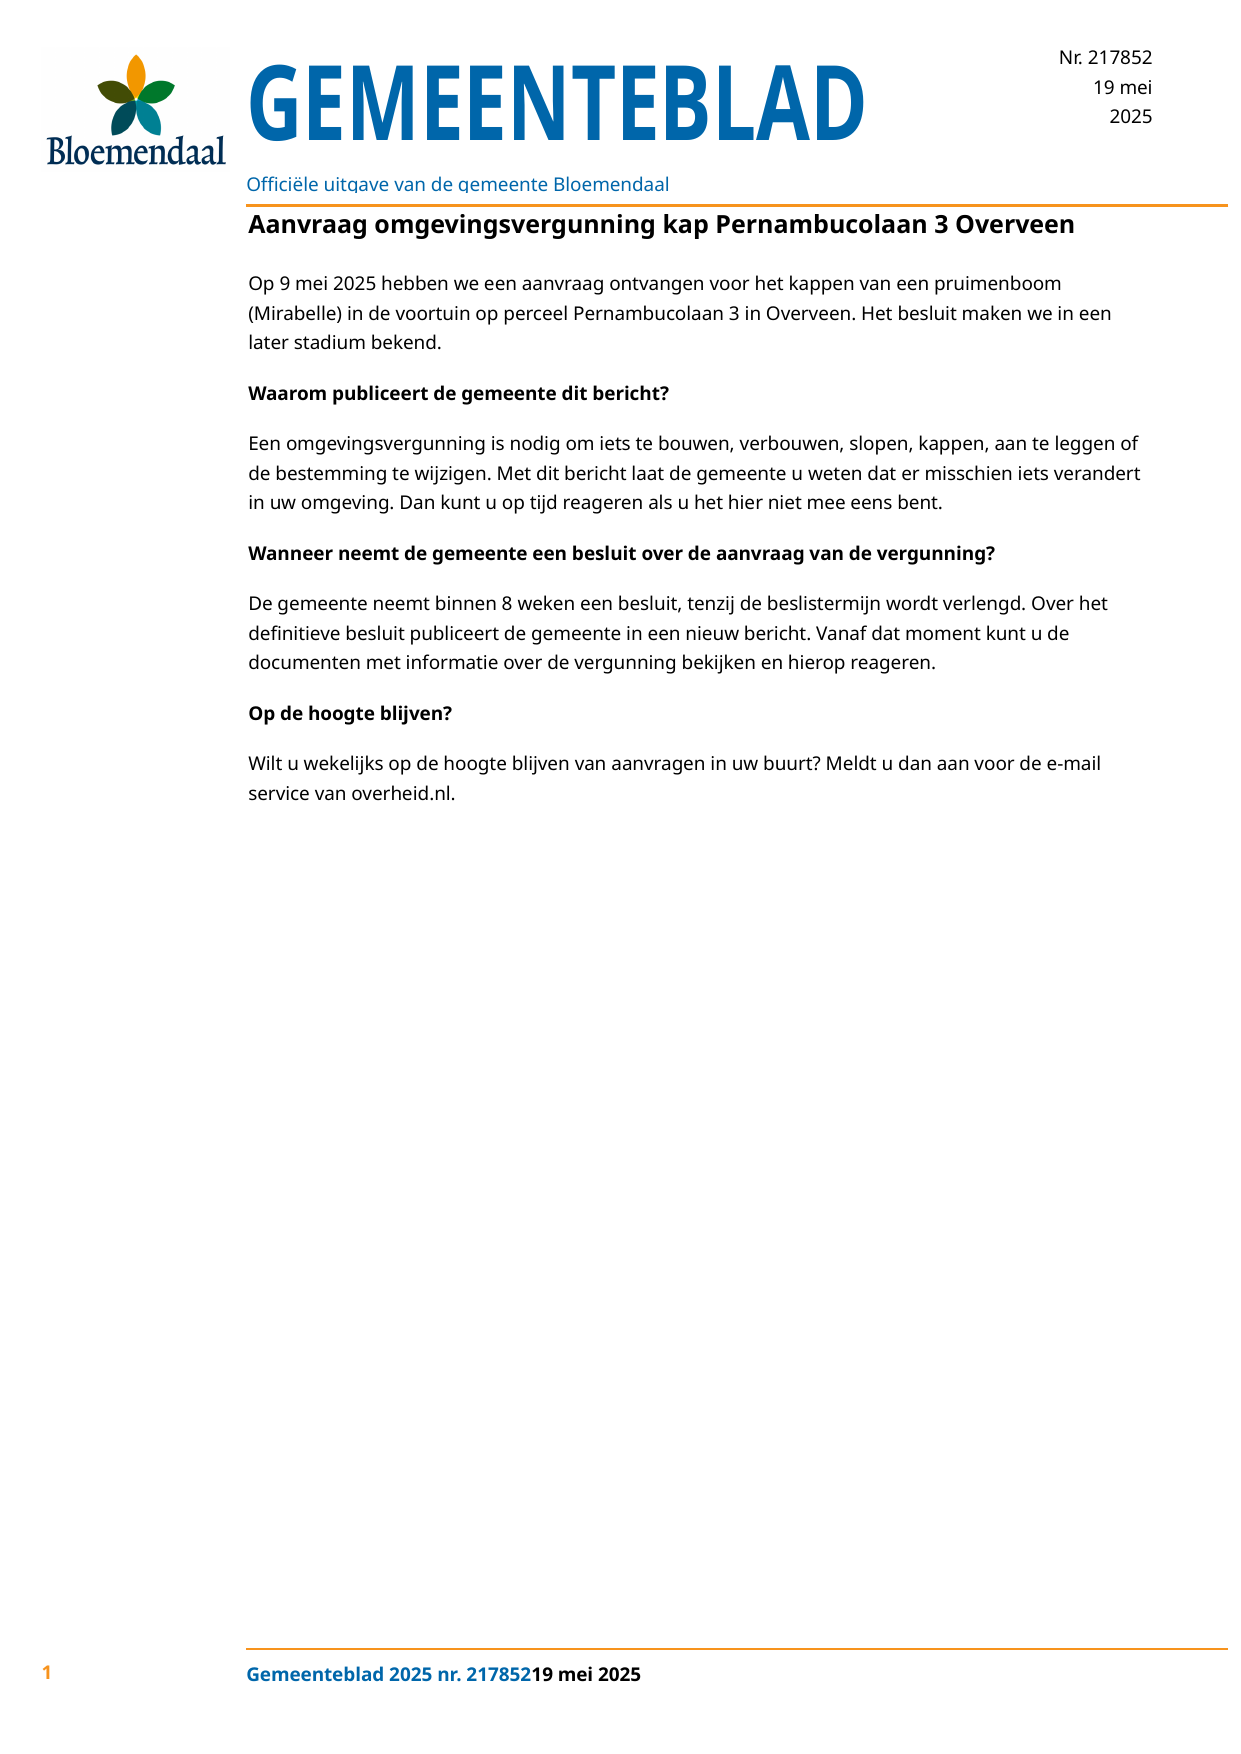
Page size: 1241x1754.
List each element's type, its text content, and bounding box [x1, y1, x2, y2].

text Wilt u wekelijks op de hoogte blijven van aanvragen in uw buurt? Meldt u dan aan voor de e-mail service van overheid.nl. [248, 750, 1152, 806]
text Op de hoogte blijven? [248, 700, 1152, 726]
text Waarom publiceert de gemeente dit bericht? [248, 380, 1152, 406]
text De gemeente neemt binnen 8 weken een besluit, tenzij de beslistermijn wordt verlengd. Over het definitieve besluit publiceert de gemeente in een nieuw bericht. Vanaf dat moment kunt u de documenten met informatie over de vergunning bekijken en hierop reageren. [248, 590, 1152, 675]
text Wanneer neemt de gemeente een besluit over de aanvraag van de vergunning? [248, 540, 1152, 566]
text Aanvraag omgevingsvergunning kap Pernambucolaan 3 Overveen [248, 207, 1152, 241]
text Een omgevingsvergunning is nodig om iets te bouwen, verbouwen, slopen, kappen, aan te leggen of de bestemming te wijzigen. Met dit bericht laat de gemeente u weten dat er misschien iets verandert in uw omgeving. Dan kunt u op tijd reageren als u het hier niet mee eens bent. [248, 430, 1152, 515]
text Op 9 mei 2025 hebben we een aanvraag ontvangen voor het kappen van een pruimenboom (Mirabelle) in de voortuin op perceel Pernambucolaan 3 in Overveen. Het besluit maken we in een later stadium bekend. [248, 270, 1152, 355]
picture [41, 47, 231, 172]
